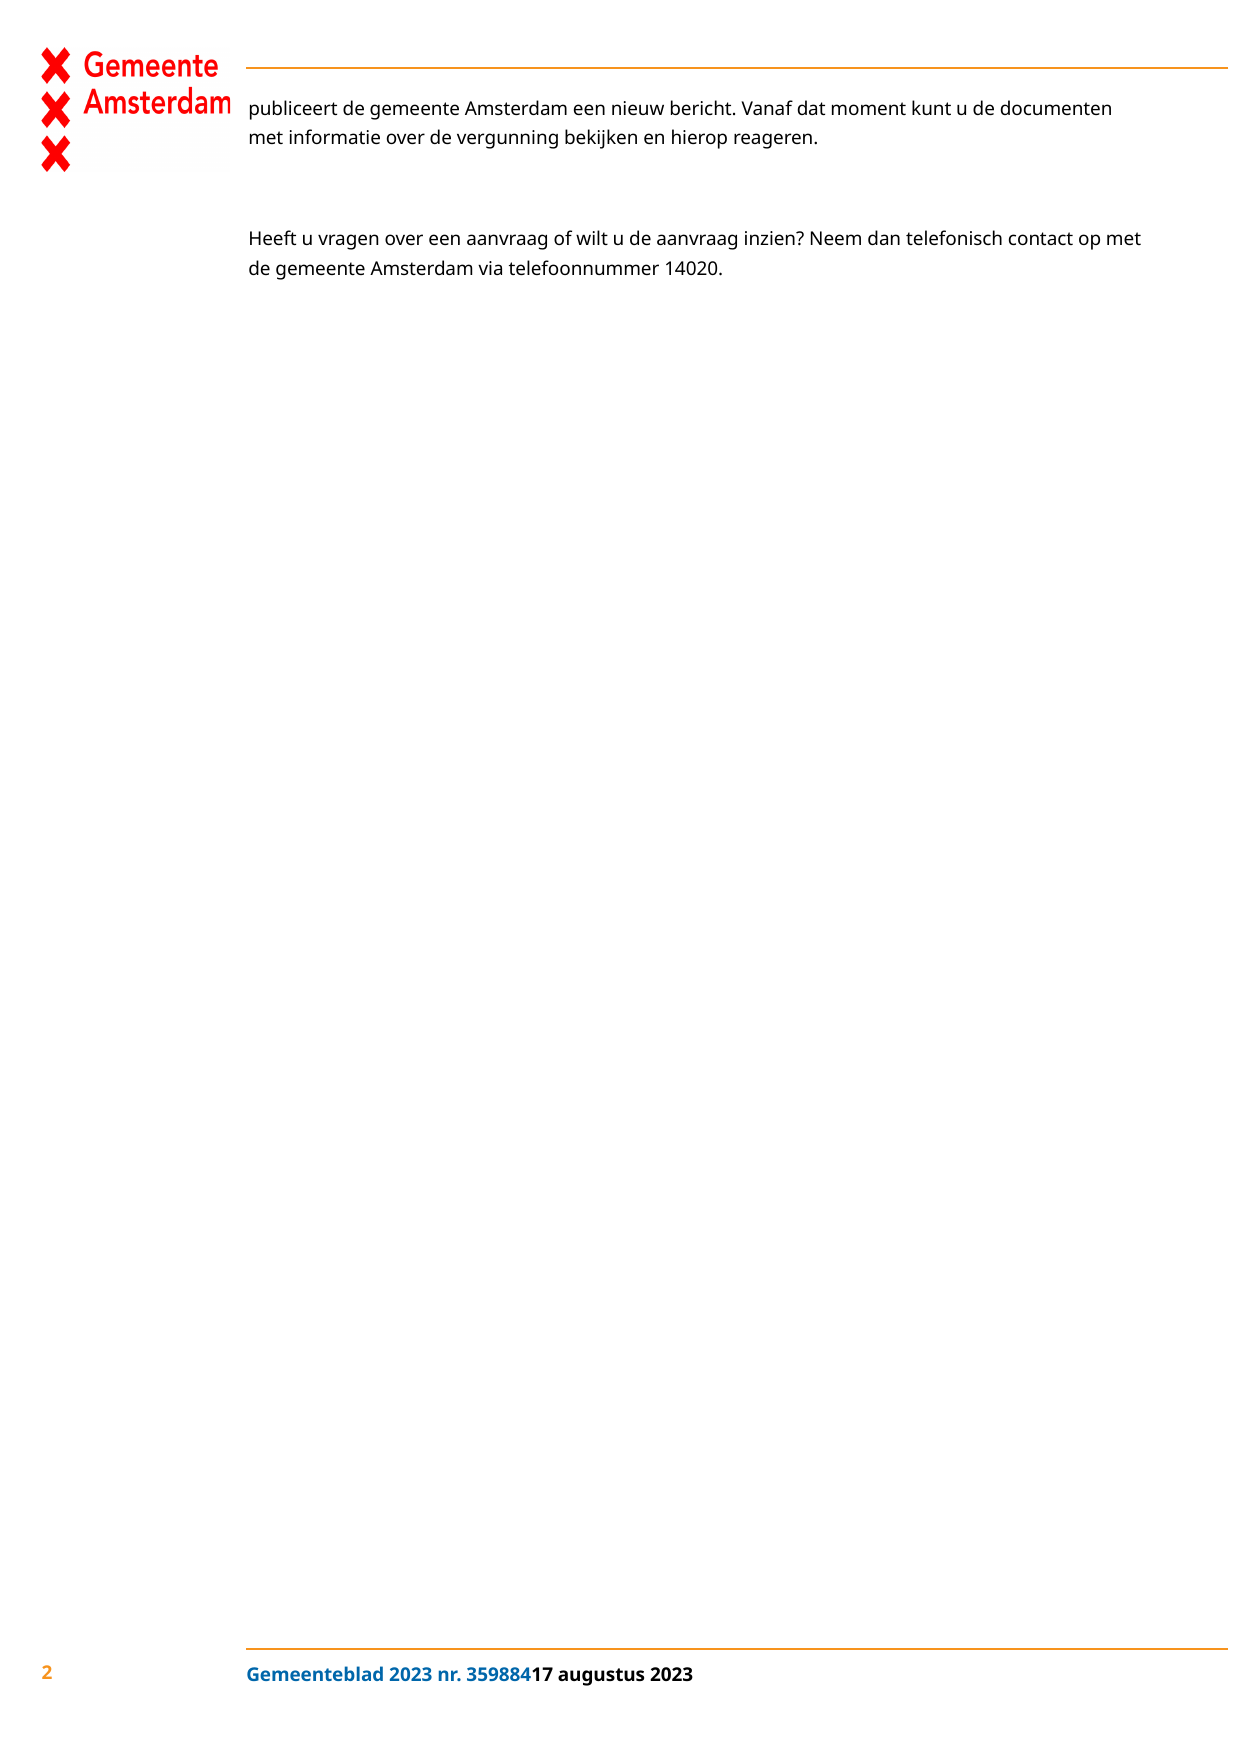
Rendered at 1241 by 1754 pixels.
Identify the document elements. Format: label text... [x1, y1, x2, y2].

text publiceert de gemeente Amsterdam een nieuw bericht. Vanaf dat moment kunt u de documenten met informatie over de vergunning bekijken en hierop reageren. [248, 95, 1152, 150]
picture [41, 47, 231, 172]
text Heeft u vragen over een aanvraag of wilt u de aanvraag inzien? Neem dan telefonisch contact op met de gemeente Amsterdam via telefoonnummer 14020. [248, 225, 1152, 281]
